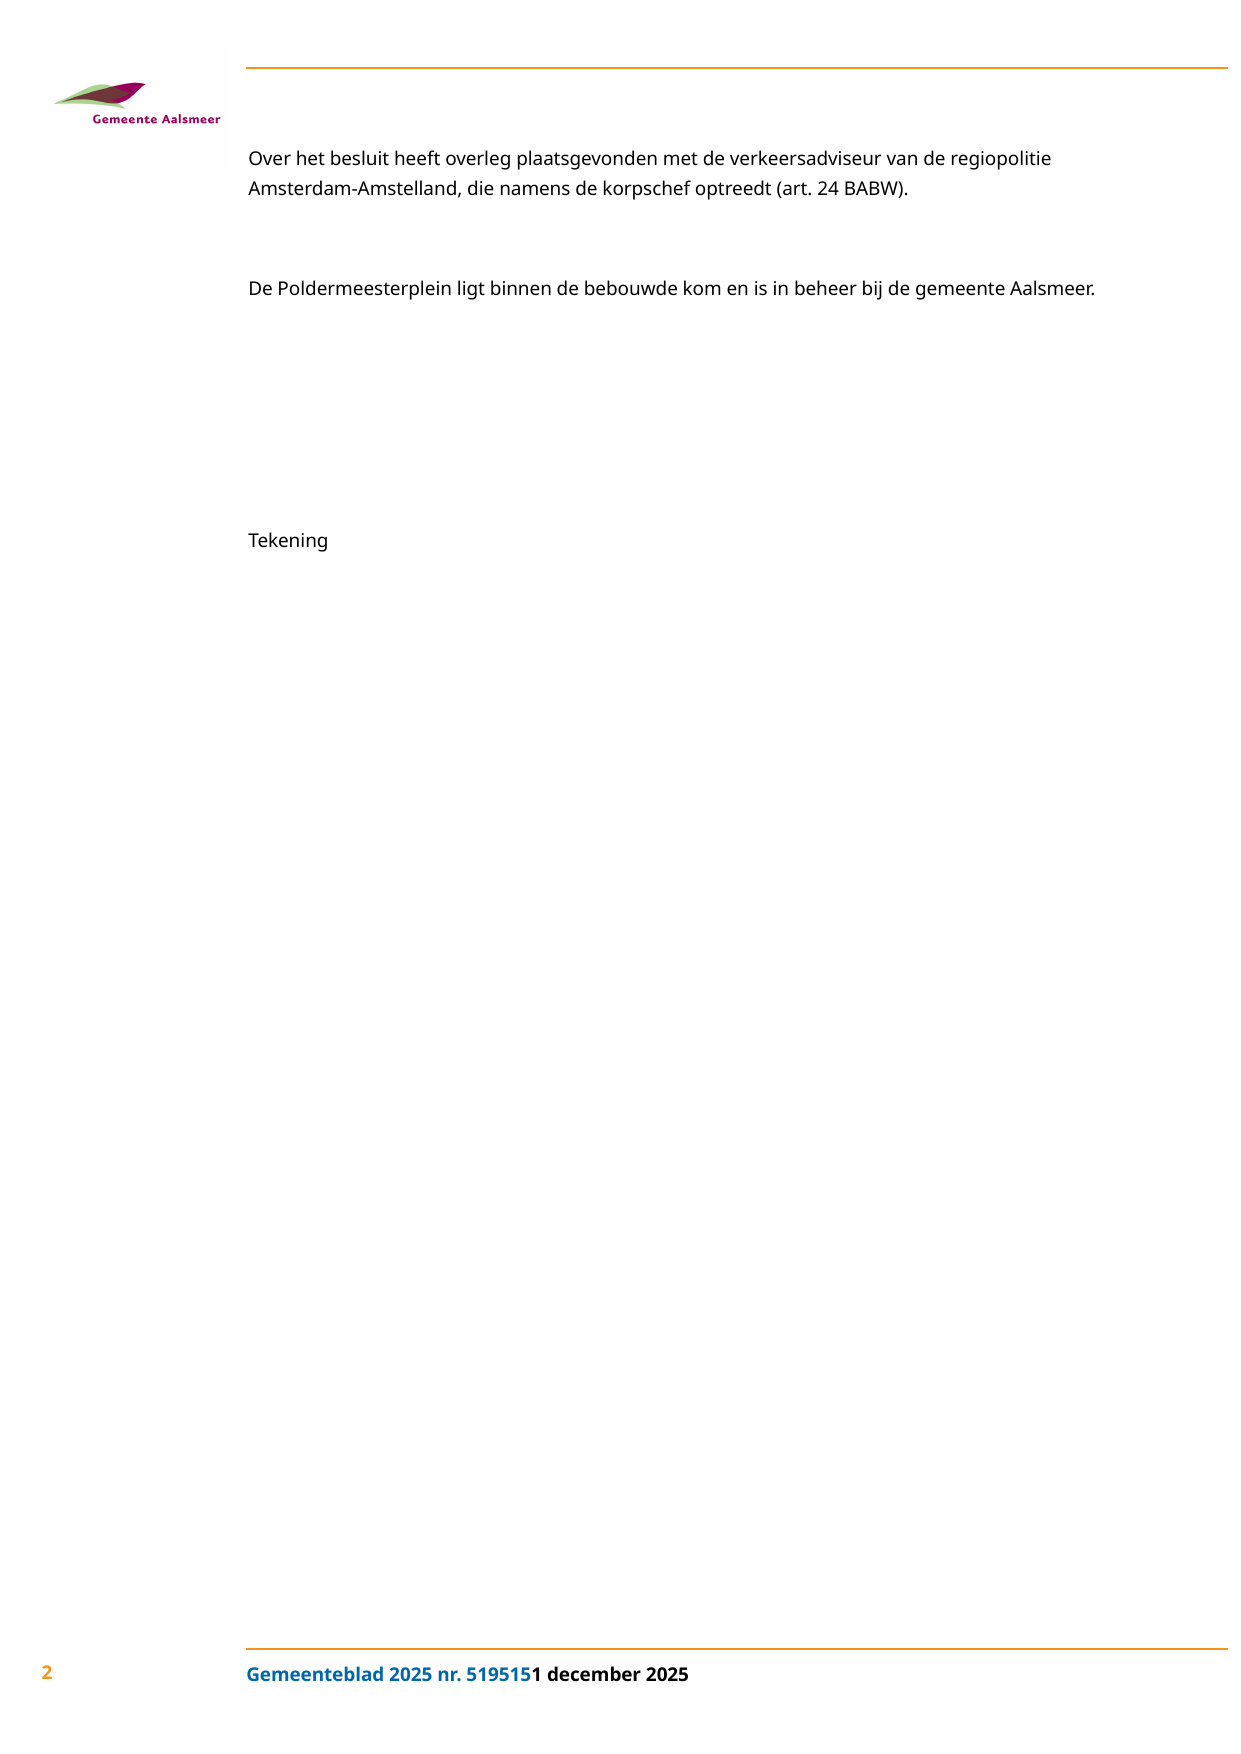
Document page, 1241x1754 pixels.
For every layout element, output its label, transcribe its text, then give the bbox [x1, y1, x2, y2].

picture [41, 47, 231, 172]
text Over het besluit heeft overleg plaatsgevonden met de verkeersadviseur van de regiopolitie Amsterdam-Amstelland, die namens de korpschef optreedt (art. 24 BABW). [248, 145, 1152, 201]
text Tekening [248, 528, 1152, 553]
text De Poldermeesterplein ligt binnen de bebouwde kom en is in beheer bij de gemeente Aalsmeer. [248, 276, 1152, 301]
